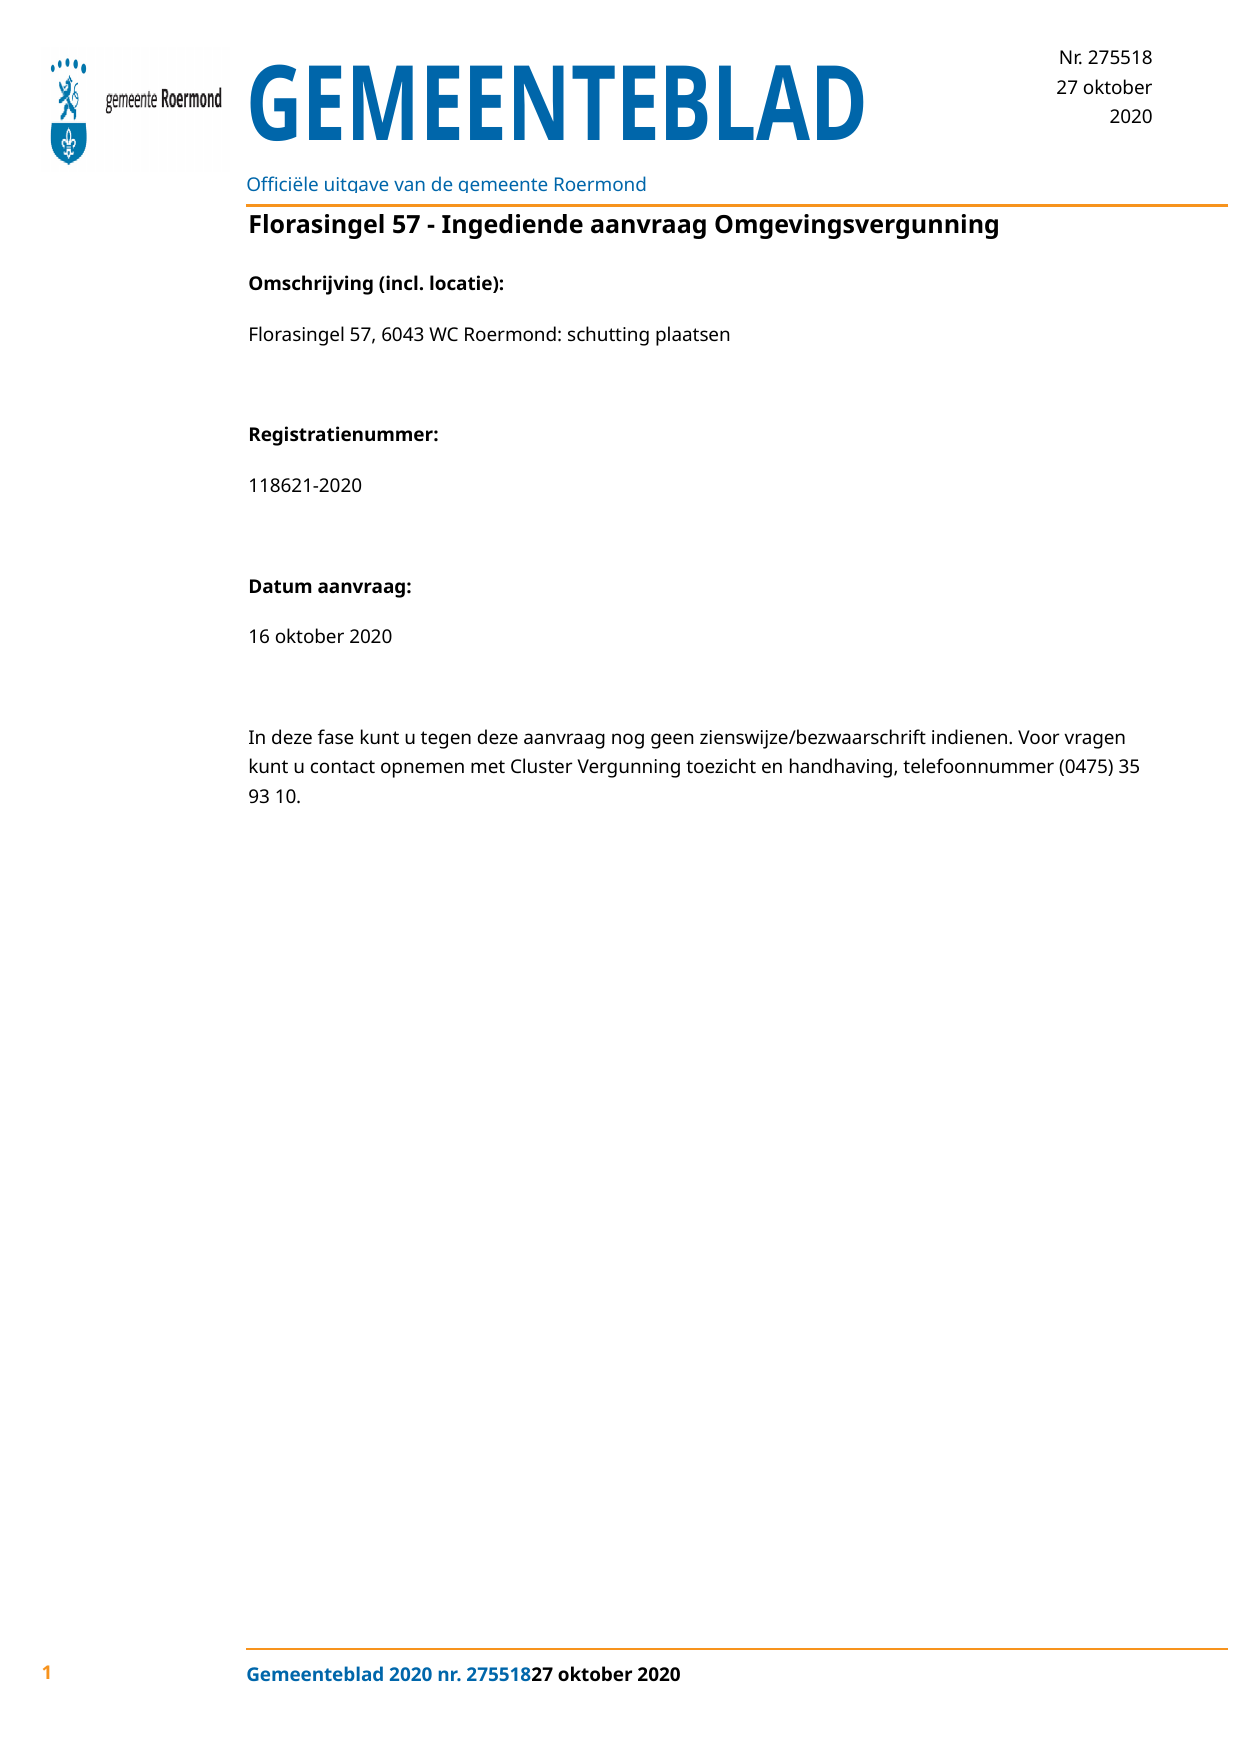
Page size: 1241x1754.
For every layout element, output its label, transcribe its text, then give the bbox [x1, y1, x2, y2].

text Florasingel 57, 6043 WC Roermond: schutting plaatsen [248, 321, 1152, 346]
picture [41, 47, 231, 172]
text Datum aanvraag: [248, 573, 1152, 598]
text Omschrijving (incl. locatie): [248, 270, 1152, 296]
text Registratienummer: [248, 422, 1152, 447]
text 118621-2020 [248, 472, 1152, 498]
text Florasingel 57 - Ingediende aanvraag Omgevingsvergunning [248, 207, 1152, 241]
text In deze fase kunt u tegen deze aanvraag nog geen zienswijze/bezwaarschrift indienen. Voor vragen kunt u contact opnemen met Cluster Vergunning toezicht en handhaving, telefoonnummer (0475) 35 93 10. [248, 724, 1152, 809]
text 16 oktober 2020 [248, 623, 1152, 649]
